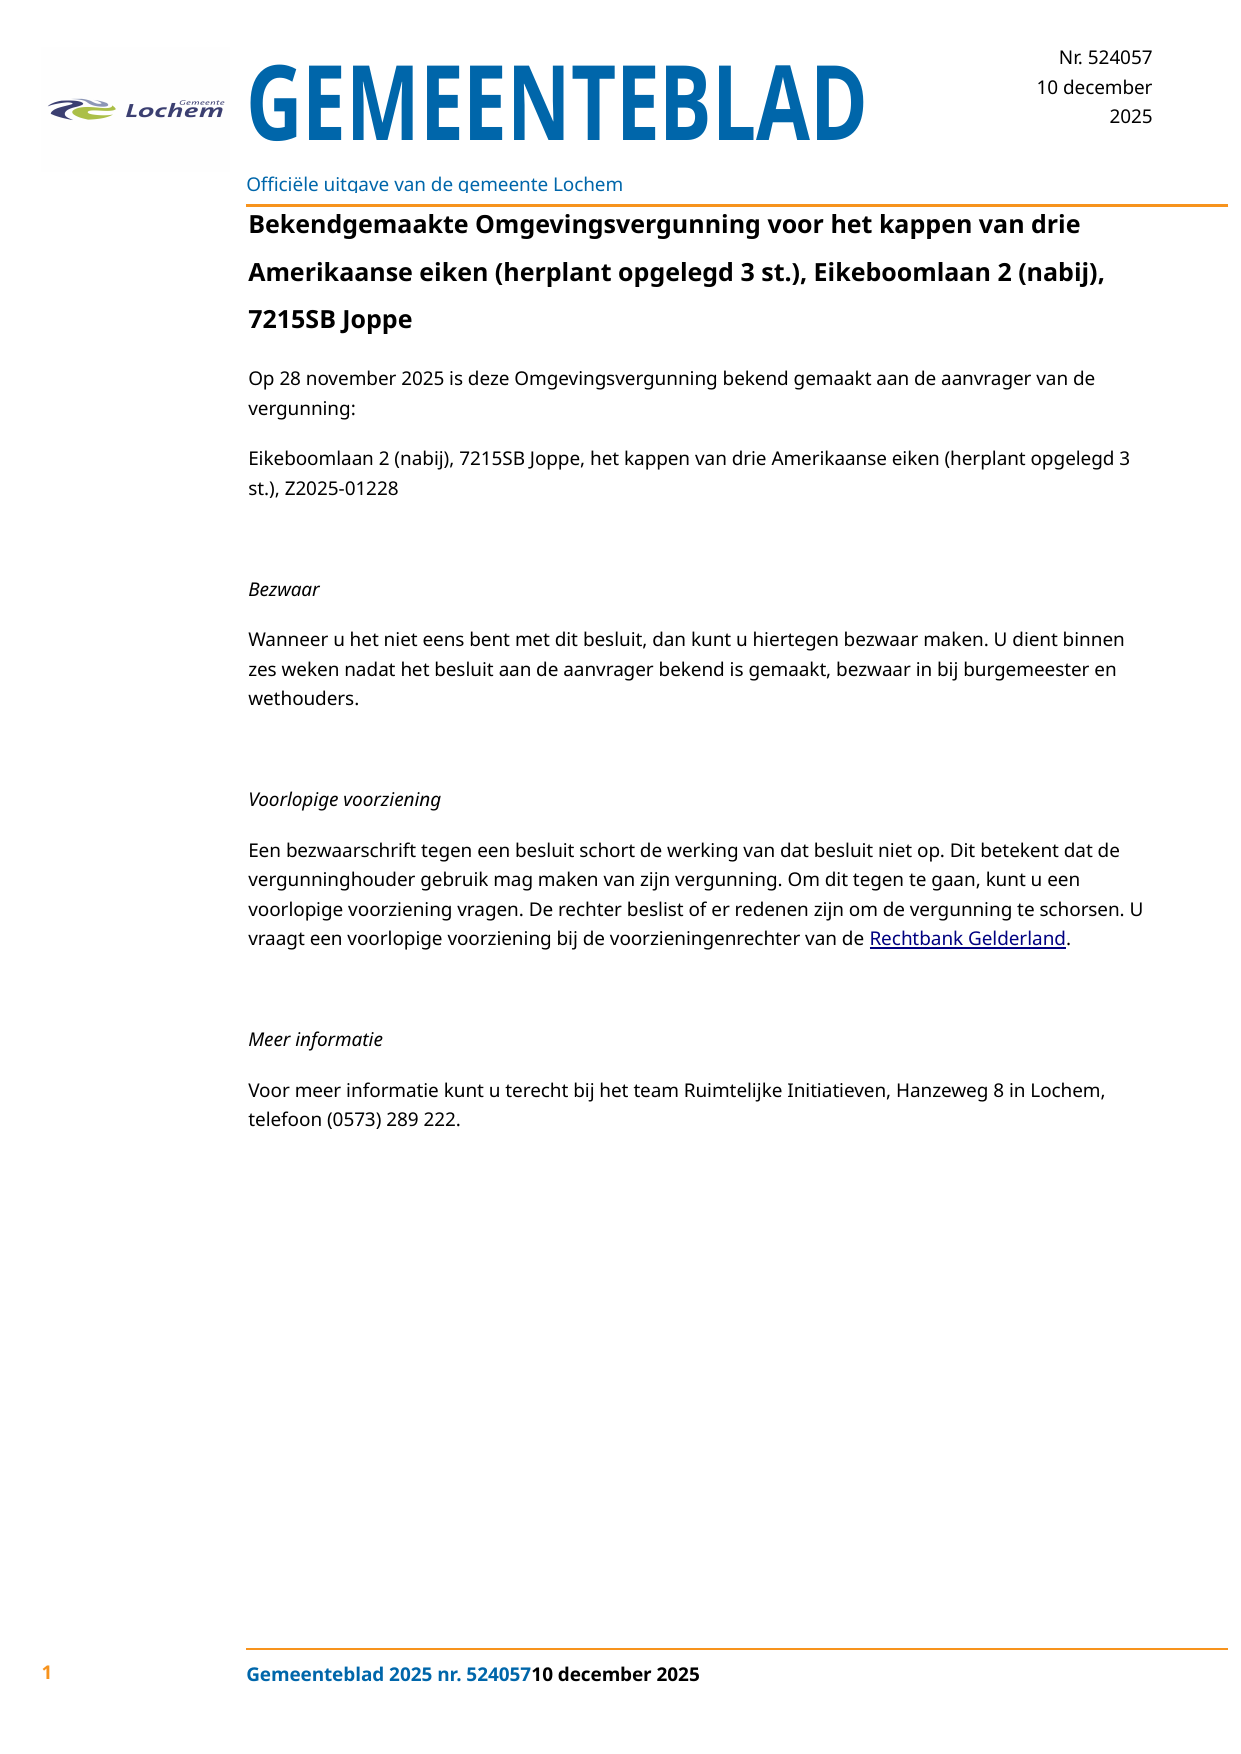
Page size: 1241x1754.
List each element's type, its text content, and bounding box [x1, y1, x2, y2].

text Wanneer u het niet eens bent met dit besluit, dan kunt u hiertegen bezwaar maken. U dient binnen zes weken nadat het besluit aan de aanvrager bekend is gemaakt, bezwaar in bij burgemeester en wethouders. [248, 626, 1152, 711]
text Voor meer informatie kunt u terecht bij het team Ruimtelijke Initiatieven, Hanzeweg 8 in Lochem, telefoon (0573) 289 222. [248, 1077, 1152, 1132]
text Meer informatie [248, 1026, 1152, 1052]
picture [41, 47, 231, 172]
text Een bezwaarschrift tegen een besluit schort de werking van dat besluit niet op. Dit betekent dat de vergunninghouder gebruik mag maken van zijn vergunning. Om dit tegen te gaan, kunt u een voorlopige voorziening vragen. De rechter beslist of er redenen zijn om de vergunning te schorsen. U vraagt een voorlopige voorziening bij de voorzieningenrechter van de Rechtbank Gelderland. [248, 837, 1152, 951]
text Bekendgemaakte Omgevingsvergunning voor het kappen van drie Amerikaanse eiken (herplant opgelegd 3 st.), Eikeboomlaan 2 (nabij), 7215SB Joppe [248, 207, 1152, 336]
text Eikeboomlaan 2 (nabij), 7215SB Joppe, het kappen van drie Amerikaanse eiken (herplant opgelegd 3 st.), Z2025-01228 [248, 446, 1152, 501]
text Bezwaar [248, 576, 1152, 602]
text Op 28 november 2025 is deze Omgevingsvergunning bekend gemaakt aan de aanvrager van de vergunning: [248, 366, 1152, 421]
text Voorlopige voorziening [248, 786, 1152, 812]
